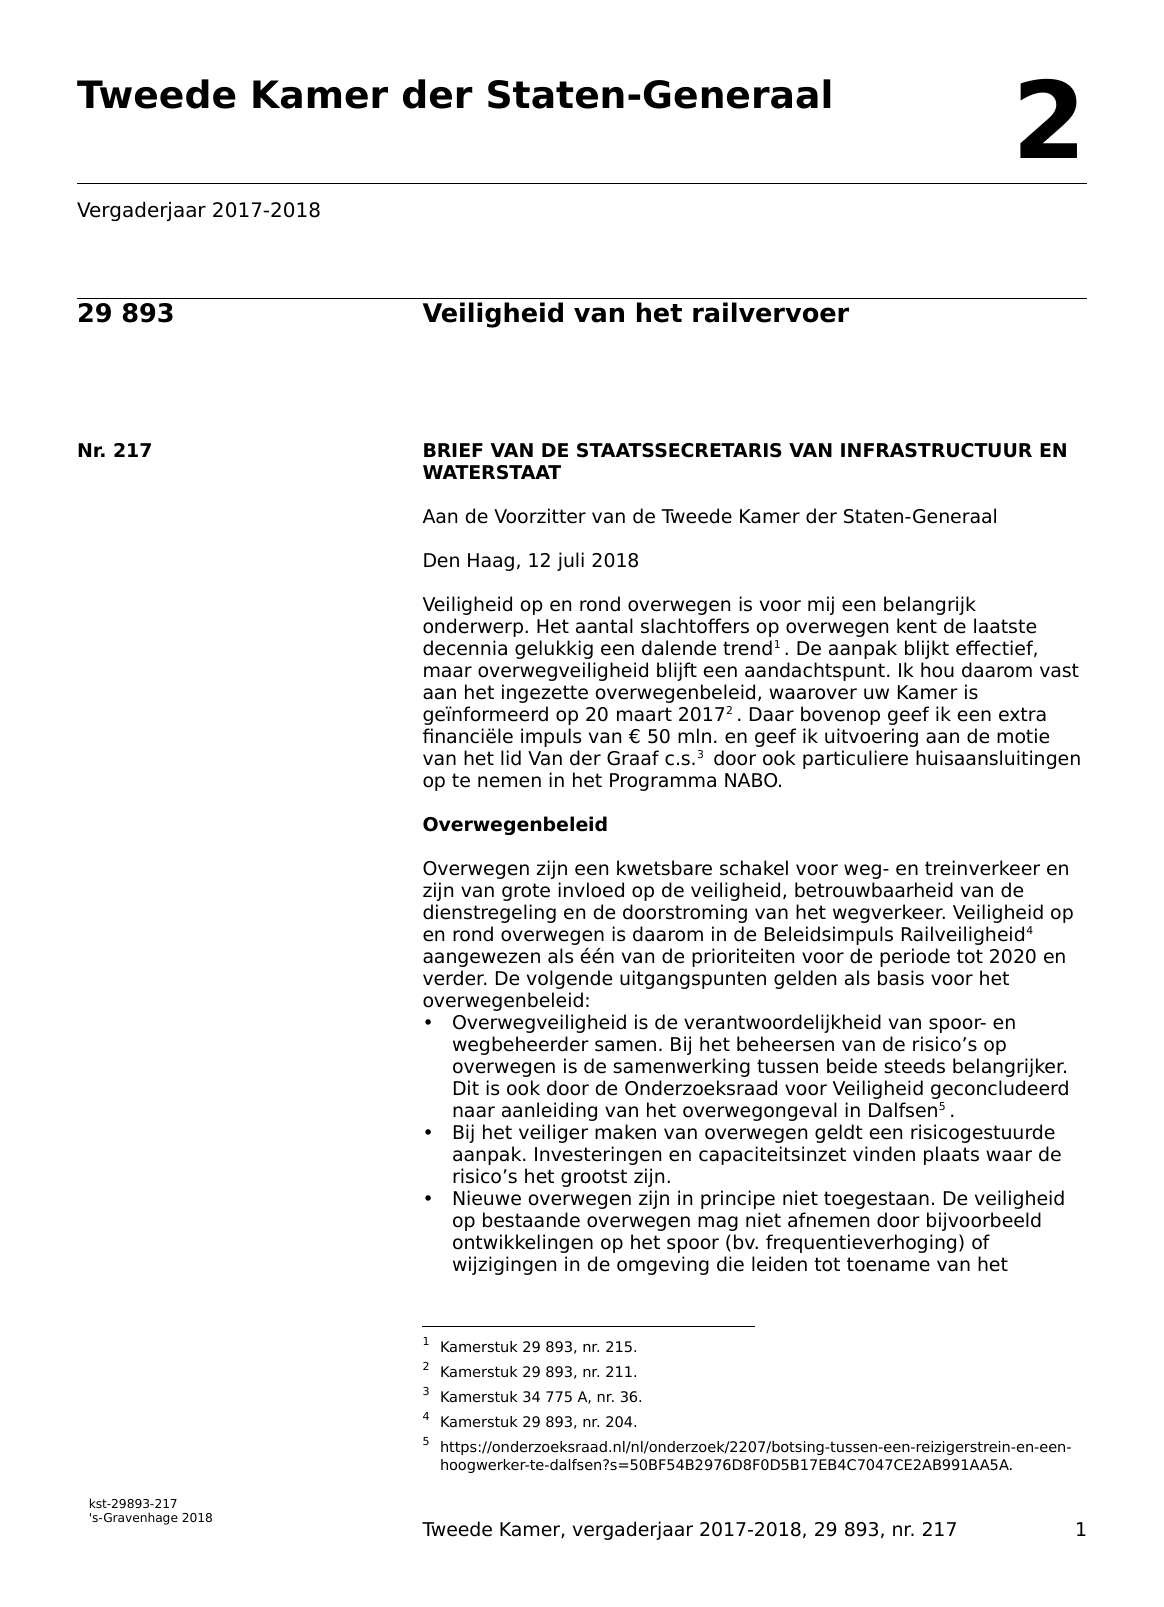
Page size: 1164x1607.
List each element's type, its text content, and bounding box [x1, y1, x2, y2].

text • Bij het veiliger maken van overwegen geldt een risicogestuurde aanpak. Investeringen en capaciteitsinzet vinden plaats waar de risico’s het grootst zijn. [422, 1122, 1087, 1188]
text Kamerstuk 34 775 A, nr. 36. [422, 1385, 1087, 1407]
text Veiligheid op en rond overwegen is voor mij een belangrijk onderwerp. Het aantal slachtoffers op overwegen kent de laatste decennia gelukkig een dalende trend. De aanpak blijkt effectief, maar overwegveiligheid blijft een aandachtspunt. Ik hou daarom vast aan het ingezette overwegenbeleid, waarover uw Kamer is geïnformeerd op 20 maart 2017. Daar bovenop geef ik een extra financiële impuls van € 50 mln. en geef ik uitvoering aan de motie van het lid Van der Graaf c.s. door ook particuliere huisaansluitingen op te nemen in het Programma NABO. [422, 594, 1087, 792]
subtitle Nr. 217 BRIEF VAN DE STAATSSECRETARIS VAN INFRASTRUCTUUR EN WATERSTAAT [77, 440, 1087, 484]
text Kamerstuk 29 893, nr. 215. [422, 1335, 1087, 1357]
text • Nieuwe overwegen zijn in principe niet toegestaan. De veiligheid op bestaande overwegen mag niet afnemen door bijvoorbeeld ontwikkelingen op het spoor (bv. frequentieverhoging) of wijzigingen in de omgeving die leiden tot toename van het [422, 1188, 1087, 1276]
table_header Tweede Kamer der Staten-Generaal [77, 59, 886, 183]
text https://onderzoeksraad.nl/nl/onderzoek/2207/botsing-tussen-een-reizigerstrein-en-een-hoogwerker-te-dalfsen?s=50BF54B2976D8F0D5B17EB4C7047CE2AB991AA5A. [422, 1435, 1087, 1474]
text Aan de Voorzitter van de Tweede Kamer der Staten-Generaal [422, 506, 1087, 528]
subtitle Overwegenbeleid [422, 814, 1087, 836]
text Kamerstuk 29 893, nr. 211. [422, 1360, 1087, 1382]
text 's-Gravenhage 2018 [88, 1511, 323, 1525]
text Kamerstuk 29 893, nr. 204. [422, 1410, 1087, 1432]
text kst-29893-217 [88, 1497, 323, 1511]
table_cell Vergaderjaar 2017-2018 [77, 184, 1087, 298]
text • Overwegveiligheid is de verantwoordelijkheid van spoor- en wegbeheerder samen. Bij het beheersen van de risico’s op overwegen is de samenwerking tussen beide steeds belangrijker. Dit is ook door de Onderzoeksraad voor Veiligheid geconcludeerd naar aanleiding van het overwegongeval in Dalfsen. [422, 1012, 1087, 1122]
subtitle 29 893 Veiligheid van het railvervoer [77, 299, 1087, 329]
table_header 2 [886, 59, 1087, 183]
text Overwegen zijn een kwetsbare schakel voor weg- en treinverkeer en zijn van grote invloed op de veiligheid, betrouwbaarheid van de dienstregeling en de doorstroming van het wegverkeer. Veiligheid op en rond overwegen is daarom in de Beleidsimpuls Railveiligheid aangewezen als één van de prioriteiten voor de periode tot 2020 en verder. De volgende uitgangspunten gelden als basis voor het overwegenbeleid: [422, 858, 1087, 1012]
text Den Haag, 12 juli 2018 [422, 550, 1087, 572]
